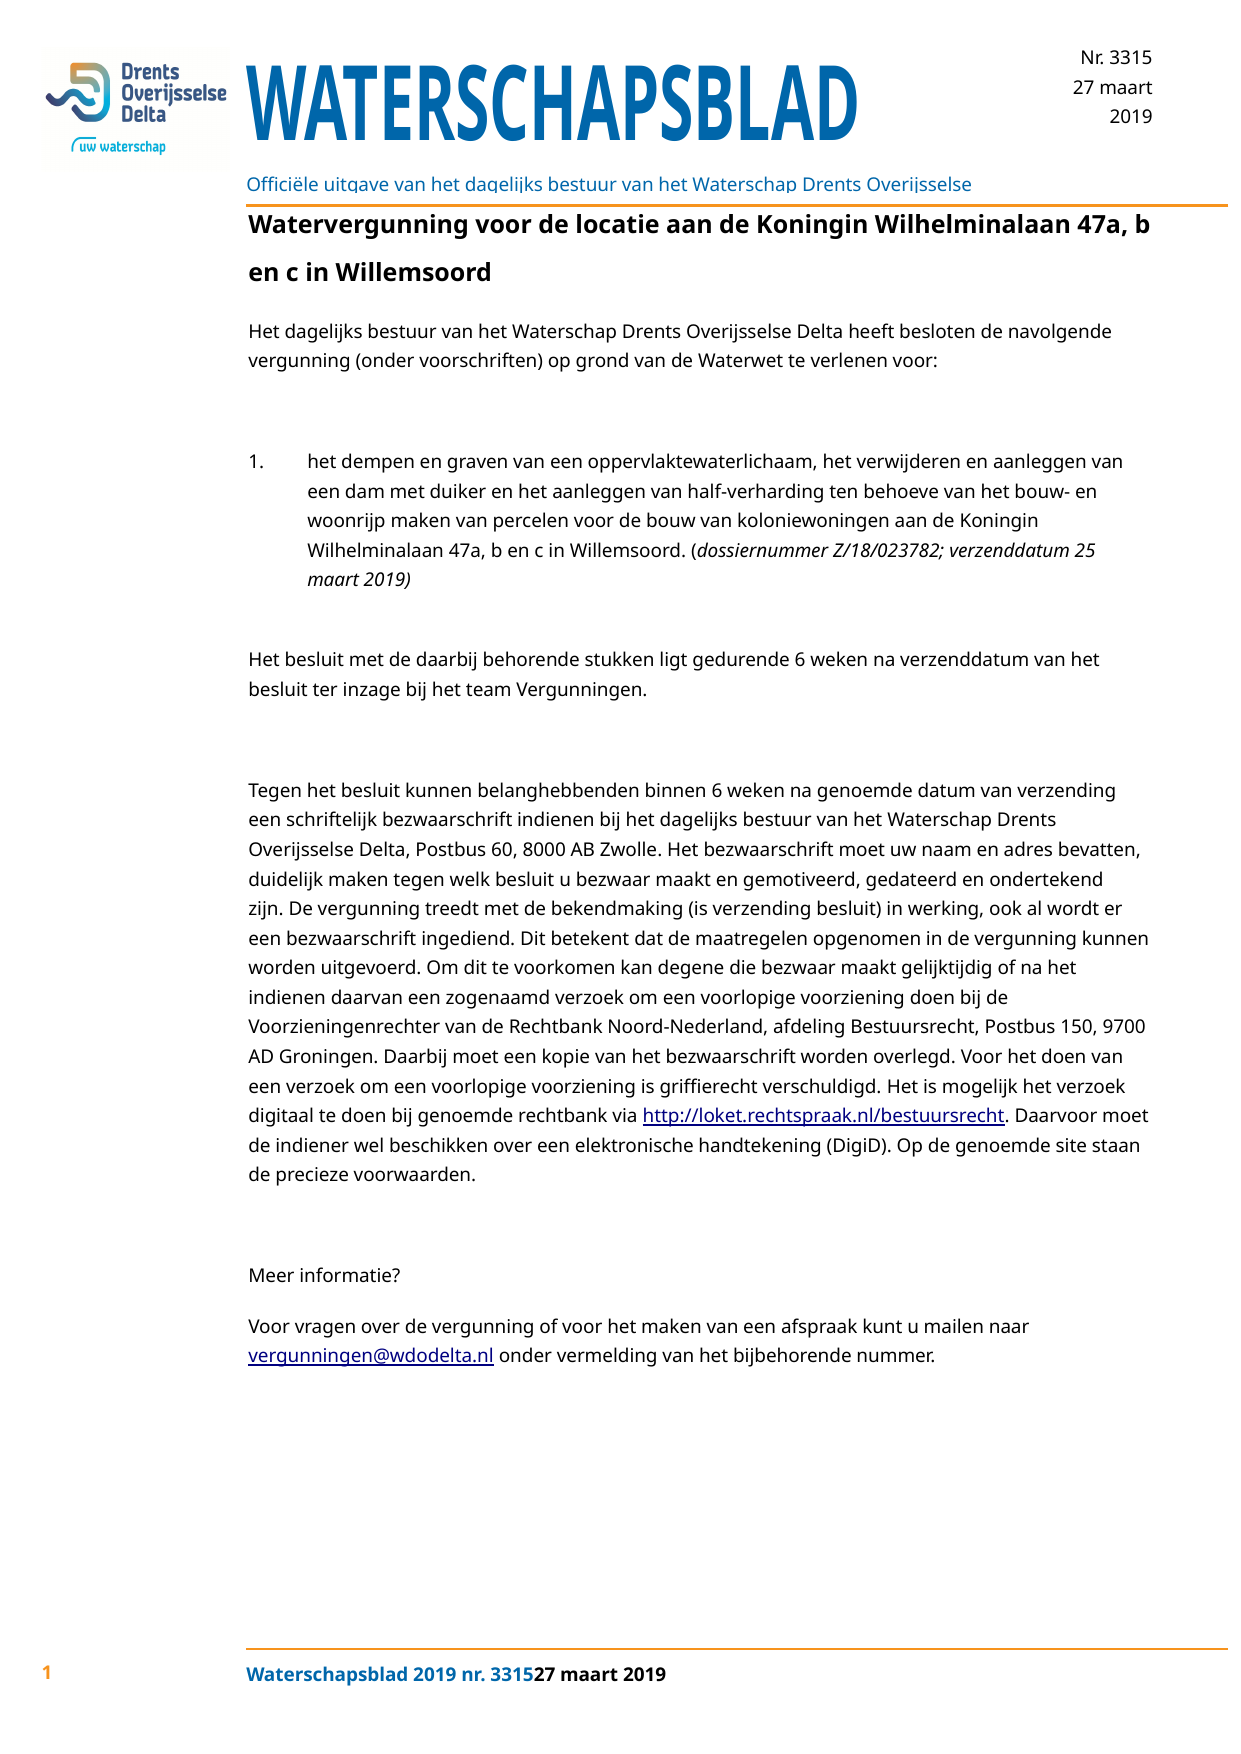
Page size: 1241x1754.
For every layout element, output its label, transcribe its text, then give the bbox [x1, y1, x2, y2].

text Tegen het besluit kunnen belanghebbenden binnen 6 weken na genoemde datum van verzending een schriftelijk bezwaarschrift indienen bij het dagelijks bestuur van het Waterschap Drents Overijsselse Delta, Postbus 60, 8000 AB Zwolle. Het bezwaarschrift moet uw naam en adres bevatten, duidelijk maken tegen welk besluit u bezwaar maakt en gemotiveerd, gedateerd en ondertekend zijn. De vergunning treedt met de bekendmaking (is verzending besluit) in werking, ook al wordt er een bezwaarschrift ingediend. Dit betekent dat de maatregelen opgenomen in de vergunning kunnen worden uitgevoerd. Om dit te voorkomen kan degene die bezwaar maakt gelijktijdig of na het indienen daarvan een zogenaamd verzoek om een voorlopige voorziening doen bij de Voorzieningenrechter van de Rechtbank Noord-Nederland, afdeling Bestuursrecht, Postbus 150, 9700 AD Groningen. Daarbij moet een kopie van het bezwaarschrift worden overlegd. Voor het doen van een verzoek om een voorlopige voorziening is griffierecht verschuldigd. Het is mogelijk het verzoek digitaal te doen bij genoemde rechtbank via http://loket.rechtspraak.nl/bestuursrecht. Daarvoor moet de indiener wel beschikken over een elektronische handtekening (DigiD). Op de genoemde site staan de precieze voorwaarden. [248, 777, 1152, 1187]
text Watervergunning voor de locatie aan de Koningin Wilhelminalaan 47a, b en c in Willemsoord [248, 207, 1152, 288]
text Het besluit met de daarbij behorende stukken ligt gedurende 6 weken na verzenddatum van het besluit ter inzage bij het team Vergunningen. [248, 647, 1152, 702]
list het dempen en graven van een oppervlaktewaterlichaam, het verwijderen en aanleggen van een dam met duiker en het aanleggen van half-verharding ten behoeve van het bouw- en woonrijp maken van percelen voor de bouw van koloniewoningen aan de Koningin Wilhelminalaan 47a, b en c in Willemsoord. (dossiernummer Z/18/023782; verzenddatum 25 maart 2019) [248, 448, 1152, 592]
picture [41, 47, 231, 172]
text Voor vragen over de vergunning of voor het maken van een afspraak kunt u mailen naar vergunningen@wdodelta.nl onder vermelding van het bijbehorende nummer. [248, 1313, 1152, 1368]
text Meer informatie? [248, 1262, 1152, 1288]
text Het dagelijks bestuur van het Waterschap Drents Overijsselse Delta heeft besloten de navolgende vergunning (onder voorschriften) op grond van de Waterwet te verlenen voor: [248, 318, 1152, 373]
